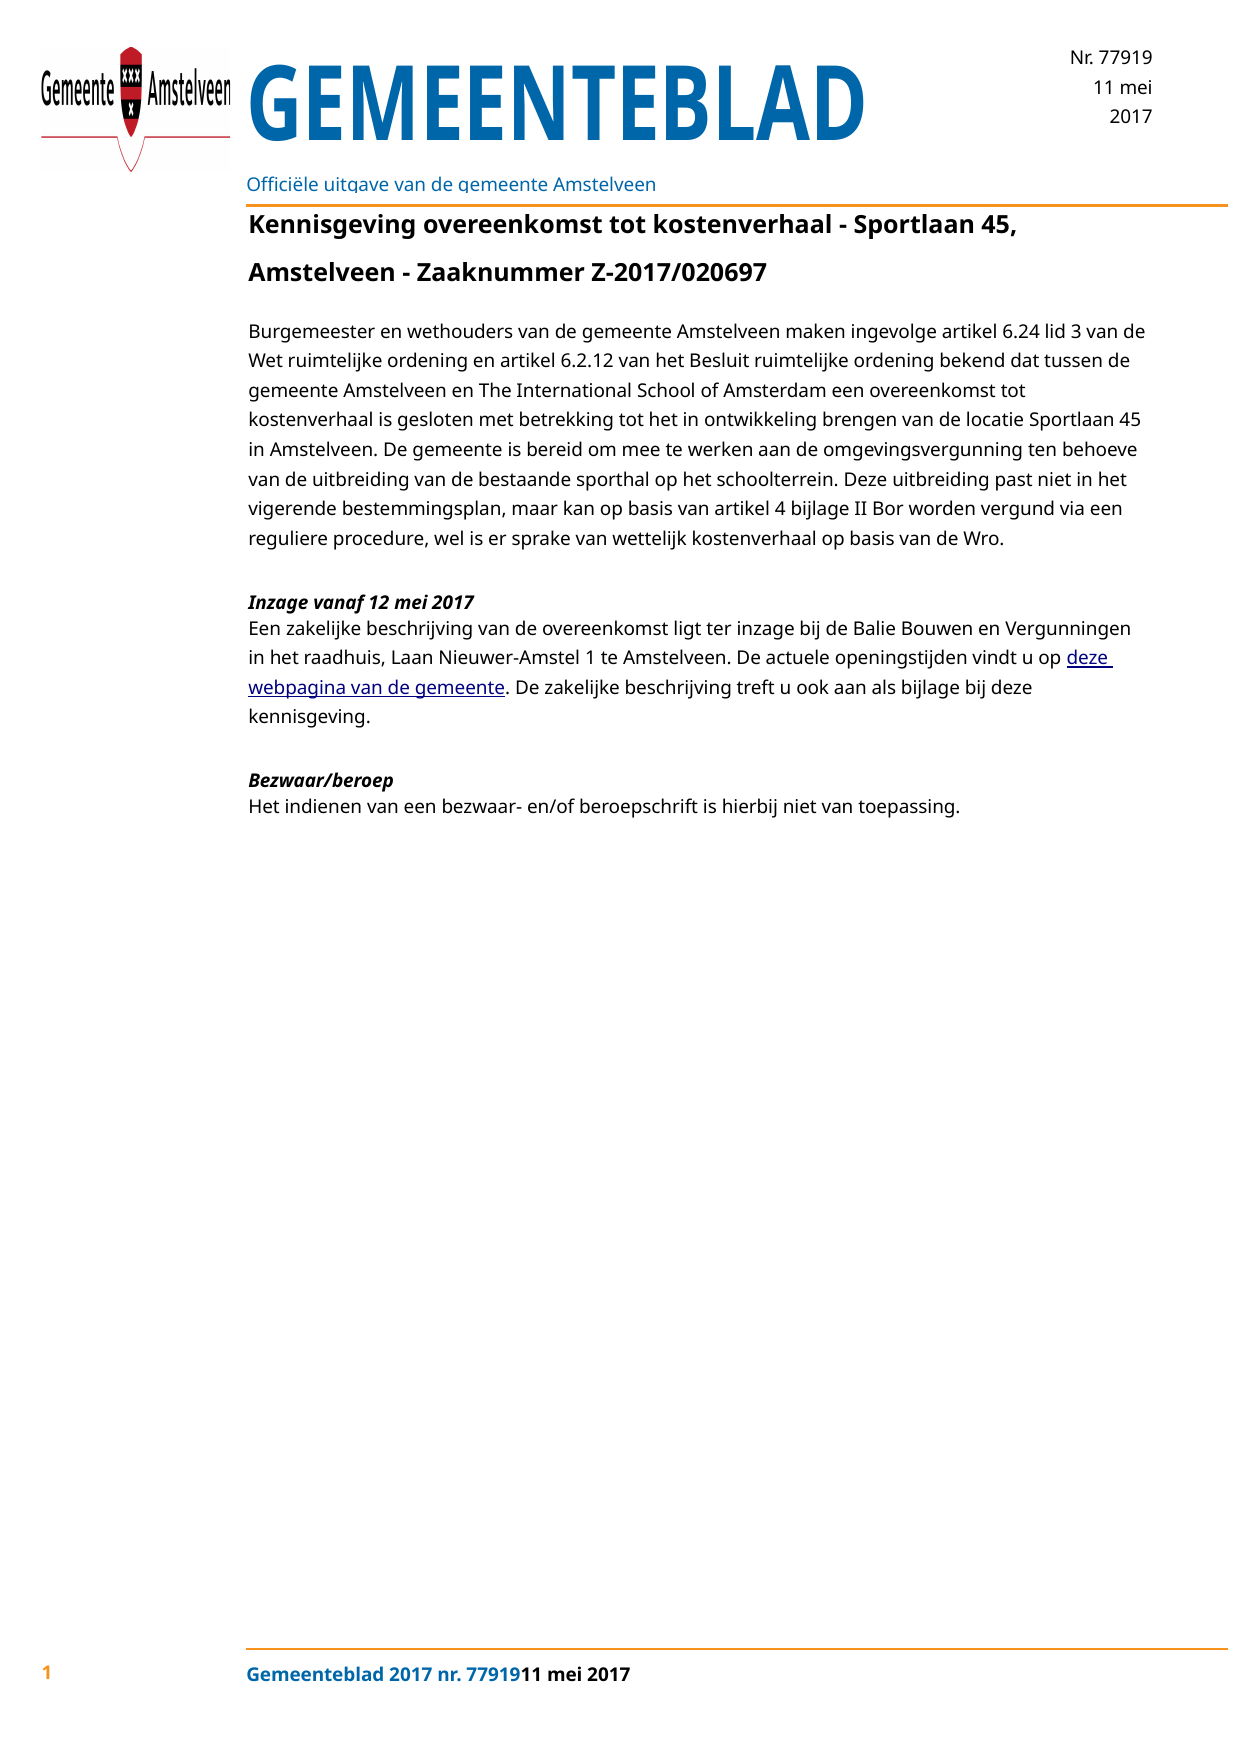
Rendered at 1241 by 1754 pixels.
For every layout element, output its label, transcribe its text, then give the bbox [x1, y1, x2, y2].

text Het indienen van een bezwaar- en/of beroepschrift is hierbij niet van toepassing. [248, 793, 1152, 819]
text Een zakelijke beschrijving van de overeenkomst ligt ter inzage bij de Balie Bouwen en Vergunningen in het raadhuis, Laan Nieuwer-Amstel 1 te Amstelveen. De actuele openingstijden vindt u op deze webpagina van de gemeente. De zakelijke beschrijving treft u ook aan als bijlage bij deze kennisgeving. [248, 615, 1152, 729]
text Inzage vanaf 12 mei 2017 [248, 589, 1152, 615]
picture [41, 47, 231, 172]
text Burgemeester en wethouders van de gemeente Amstelveen maken ingevolge artikel 6.24 lid 3 van de Wet ruimtelijke ordening en artikel 6.2.12 van het Besluit ruimtelijke ordening bekend dat tussen de gemeente Amstelveen en The International School of Amsterdam een overeenkomst tot kostenverhaal is gesloten met betrekking tot het in ontwikkeling brengen van de locatie Sportlaan 45 in Amstelveen. De gemeente is bereid om mee te werken aan de omgevingsvergunning ten behoeve van de uitbreiding van de bestaande sporthal op het schoolterrein. Deze uitbreiding past niet in het vigerende bestemmingsplan, maar kan op basis van artikel 4 bijlage II Bor worden vergund via een reguliere procedure, wel is er sprake van wettelijk kostenverhaal op basis van de Wro. [248, 318, 1152, 551]
text Kennisgeving overeenkomst tot kostenverhaal - Sportlaan 45, Amstelveen - Zaaknummer Z-2017/020697 [248, 207, 1152, 288]
text Bezwaar/beroep [248, 767, 1152, 793]
